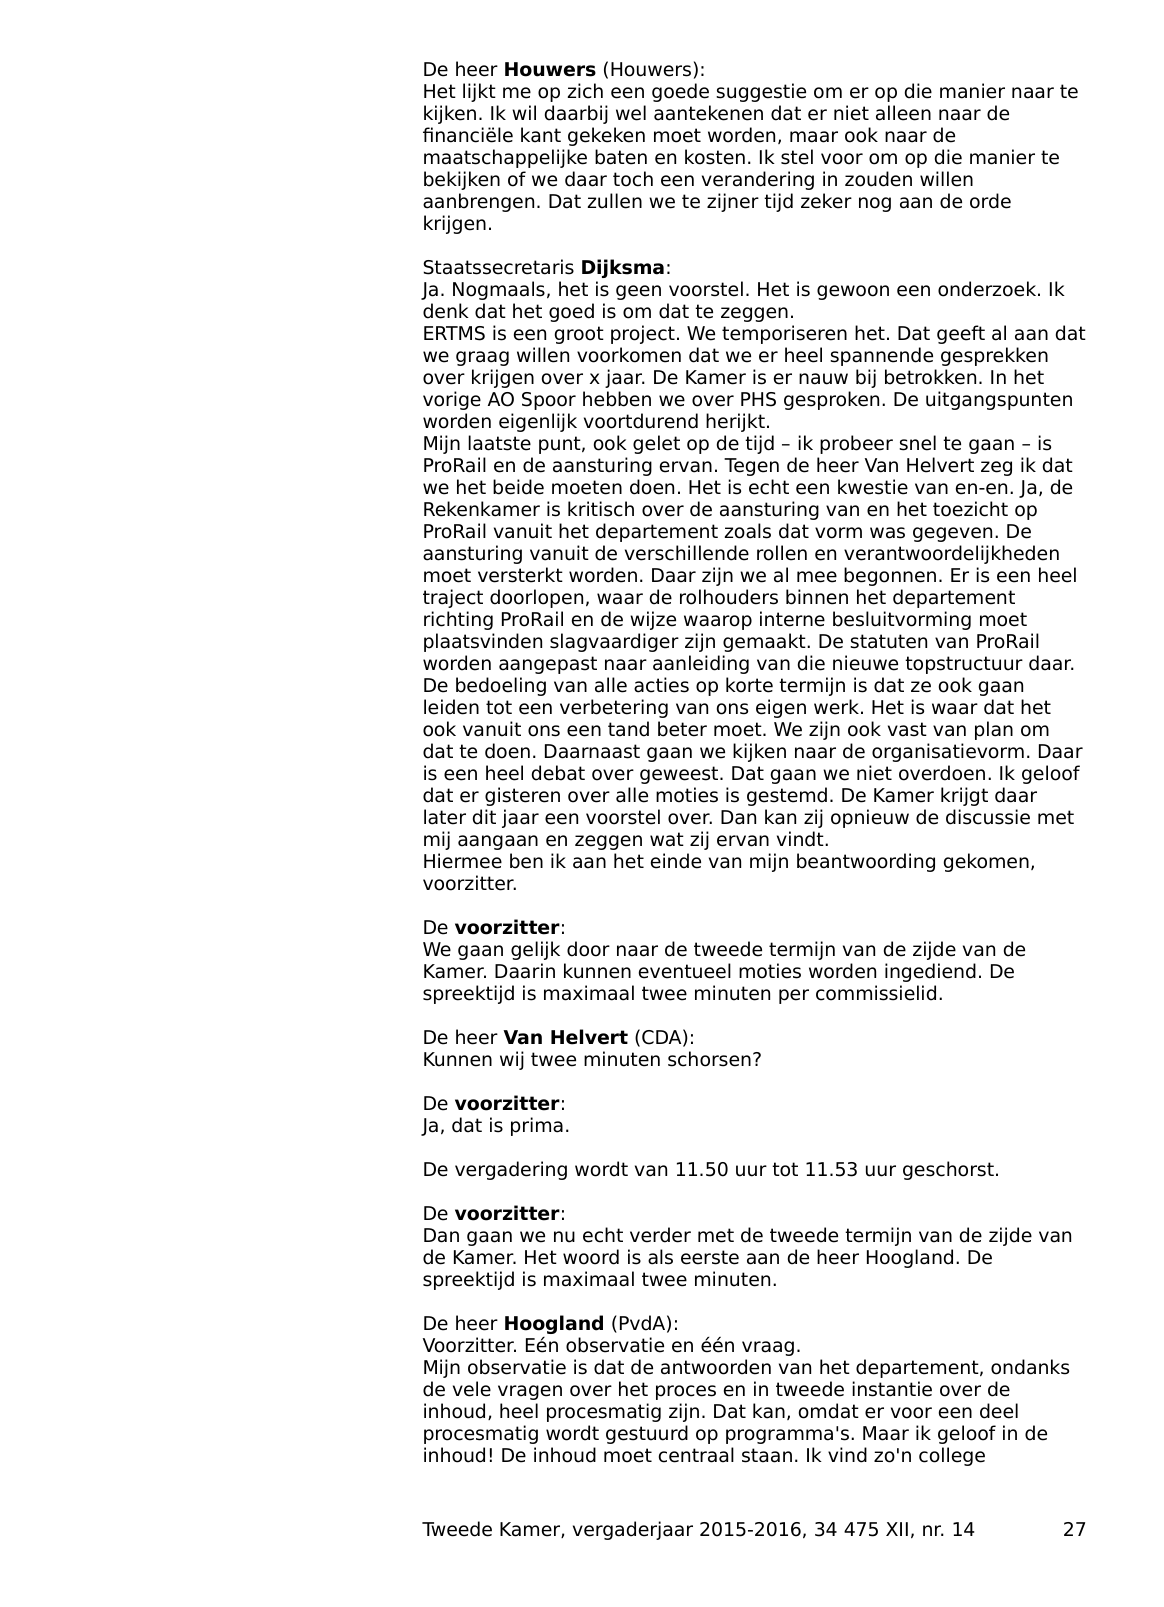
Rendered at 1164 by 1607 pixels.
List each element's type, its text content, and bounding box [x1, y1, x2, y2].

text Kunnen wij twee minuten schorsen? [422, 1049, 1087, 1071]
text De voorzitter: [422, 1203, 1087, 1225]
text Ja, dat is prima. [422, 1115, 1087, 1137]
text De heer Hoogland (PvdA): [422, 1313, 1087, 1335]
text Mijn laatste punt, ook gelet op de tijd – ik probeer snel te gaan – is ProRail en de aansturing ervan. Tegen de heer Van Helvert zeg ik dat we het beide moeten doen. Het is echt een kwestie van en-en. Ja, de Rekenkamer is kritisch over de aansturing van en het toezicht op ProRail vanuit het departement zoals dat vorm was gegeven. De aansturing vanuit de verschillende rollen en verantwoordelijkheden moet versterkt worden. Daar zijn we al mee begonnen. Er is een heel traject doorlopen, waar de rolhouders binnen het departement richting ProRail en de wijze waarop interne besluitvorming moet plaatsvinden slagvaardiger zijn gemaakt. De statuten van ProRail worden aangepast naar aanleiding van die nieuwe topstructuur daar. De bedoeling van alle acties op korte termijn is dat ze ook gaan leiden tot een verbetering van ons eigen werk. Het is waar dat het ook vanuit ons een tand beter moet. We zijn ook vast van plan om dat te doen. Daarnaast gaan we kijken naar de organisatievorm. Daar is een heel debat over geweest. Dat gaan we niet overdoen. Ik geloof dat er gisteren over alle moties is gestemd. De Kamer krijgt daar later dit jaar een voorstel over. Dan kan zij opnieuw de discussie met mij aangaan en zeggen wat zij ervan vindt. [422, 433, 1087, 851]
text Staatssecretaris Dijksma: [422, 257, 1087, 279]
text Voorzitter. Eén observatie en één vraag. [422, 1335, 1087, 1357]
text De voorzitter: [422, 917, 1087, 939]
text Ja. Nogmaals, het is geen voorstel. Het is gewoon een onderzoek. Ik denk dat het goed is om dat te zeggen. [422, 279, 1087, 323]
text Het lijkt me op zich een goede suggestie om er op die manier naar te kijken. Ik wil daarbij wel aantekenen dat er niet alleen naar de financiële kant gekeken moet worden, maar ook naar de maatschappelijke baten en kosten. Ik stel voor om op die manier te bekijken of we daar toch een verandering in zouden willen aanbrengen. Dat zullen we te zijner tijd zeker nog aan de orde krijgen. [422, 81, 1087, 235]
text Hiermee ben ik aan het einde van mijn beantwoording gekomen, voorzitter. [422, 851, 1087, 894]
text ERTMS is een groot project. We temporiseren het. Dat geeft al aan dat we graag willen voorkomen dat we er heel spannende gesprekken over krijgen over x jaar. De Kamer is er nauw bij betrokken. In het vorige AO Spoor hebben we over PHS gesproken. De uitgangspunten worden eigenlijk voortdurend herijkt. [422, 323, 1087, 433]
text De heer Houwers (Houwers): [422, 59, 1087, 81]
text Dan gaan we nu echt verder met de tweede termijn van de zijde van de Kamer. Het woord is als eerste aan de heer Hoogland. De spreektijd is maximaal twee minuten. [422, 1225, 1087, 1291]
text De voorzitter: [422, 1093, 1087, 1115]
text De vergadering wordt van 11.50 uur tot 11.53 uur geschorst. [422, 1159, 1087, 1181]
text De heer Van Helvert (CDA): [422, 1027, 1087, 1049]
text Mijn observatie is dat de antwoorden van het departement, ondanks de vele vragen over het proces en in tweede instantie over de inhoud, heel procesmatig zijn. Dat kan, omdat er voor een deel procesmatig wordt gestuurd op programma's. Maar ik geloof in de inhoud! De inhoud moet centraal staan. Ik vind zo'n college [422, 1357, 1087, 1467]
text We gaan gelijk door naar de tweede termijn van de zijde van de Kamer. Daarin kunnen eventueel moties worden ingediend. De spreektijd is maximaal twee minuten per commissielid. [422, 939, 1087, 1004]
